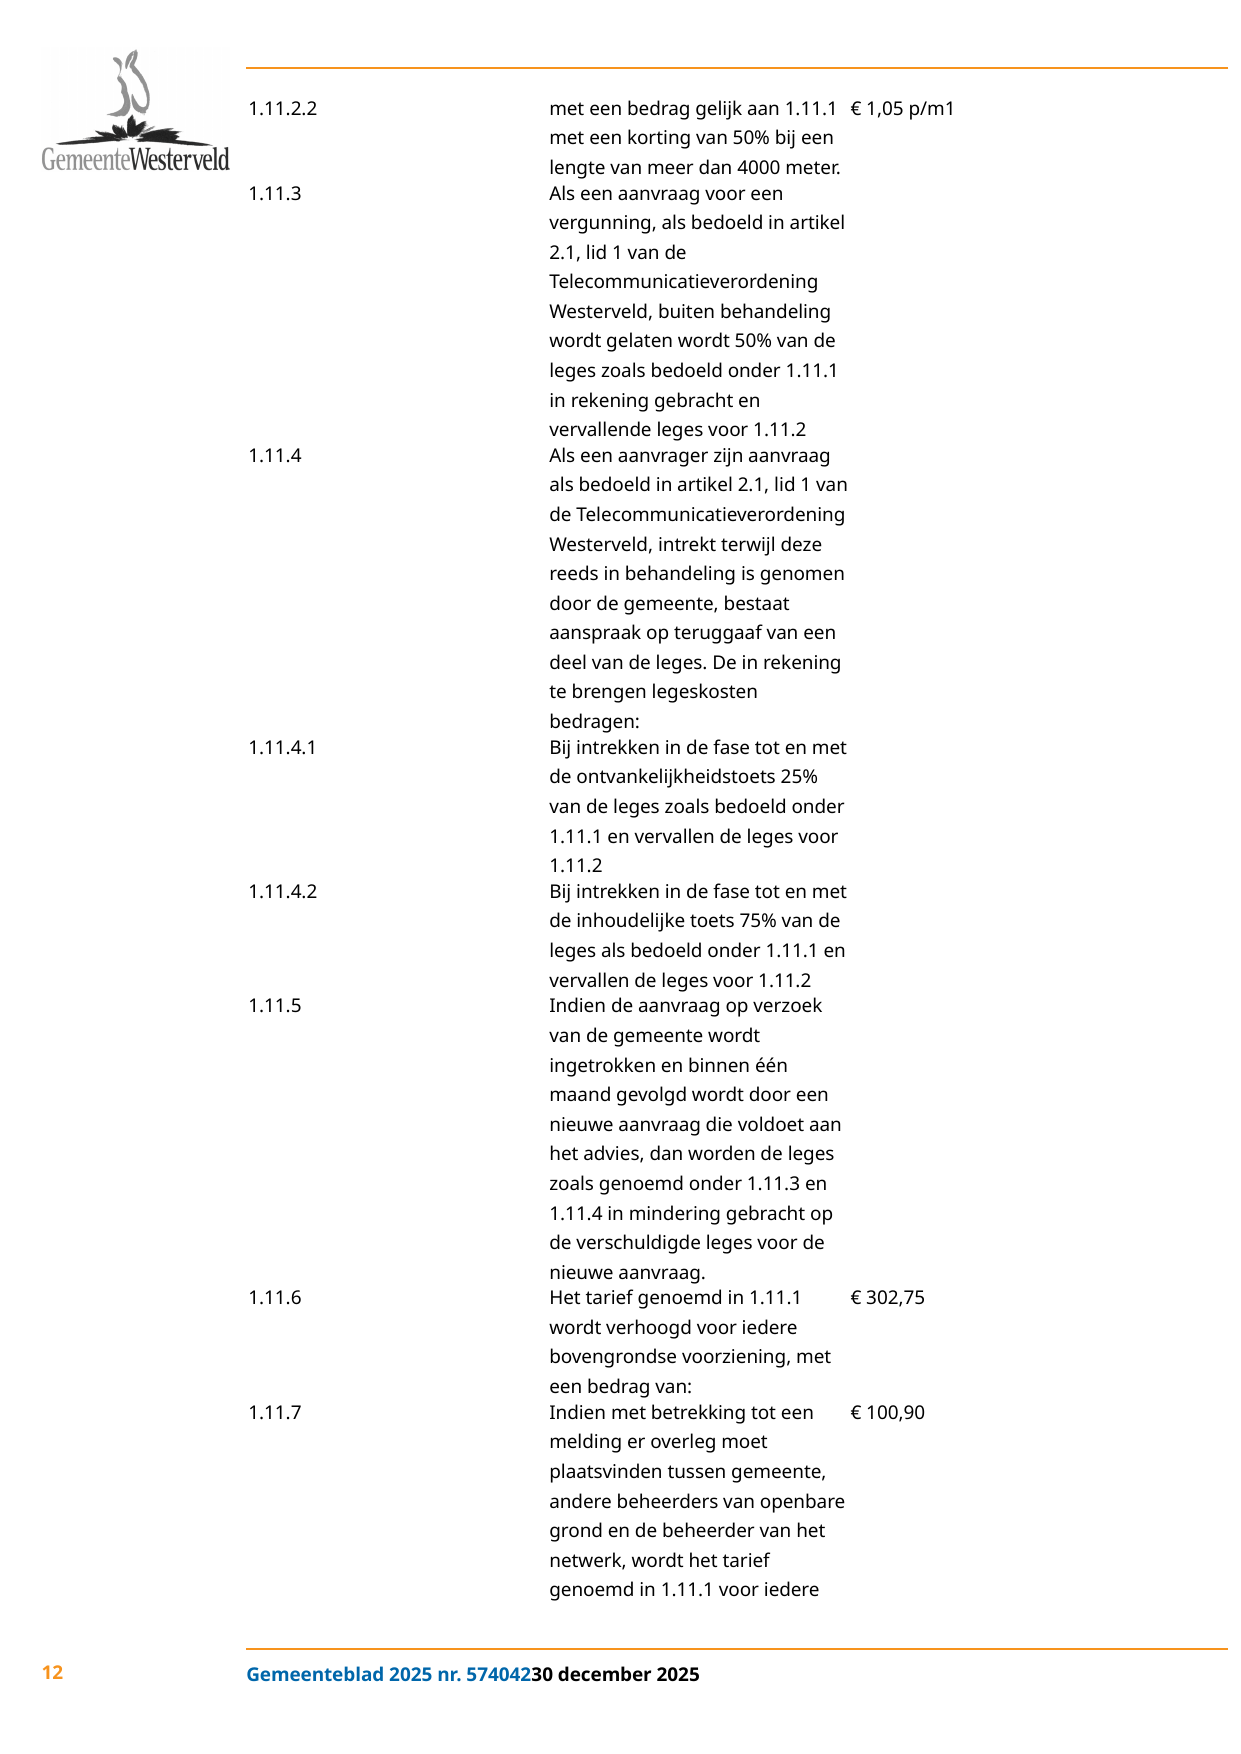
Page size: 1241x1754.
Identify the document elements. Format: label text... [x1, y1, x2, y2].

table_cell [850, 180, 1152, 442]
table_cell 1.11.6 [248, 1285, 549, 1399]
table_cell [850, 442, 1152, 734]
table_cell 1.11.3 [248, 180, 549, 442]
table_cell Als een aanvraag voor een vergunning, als bedoeld in artikel 2.1, lid 1 van de Telecommunicatieverordening Westerveld, buiten behandeling wordt gelaten wordt 50% van de leges zoals bedoeld onder 1.11.1 in rekening gebracht en vervallende leges voor 1.11.2 [549, 180, 850, 442]
table_cell € 302,75 [850, 1285, 1152, 1399]
table_cell Indien de aanvraag op verzoek van de gemeente wordt ingetrokken en binnen één maand gevolgd wordt door een nieuwe aanvraag die voldoet aan het advies, dan worden de leges zoals genoemd onder 1.11.3 en 1.11.4 in mindering gebracht op de verschuldigde leges voor de nieuwe aanvraag. [549, 993, 850, 1284]
table_cell € 100,90 [850, 1399, 1152, 1602]
table_cell Bij intrekken in de fase tot en met de ontvankelijkheidstoets 25% van de leges zoals bedoeld onder 1.11.1 en vervallen de leges voor 1.11.2 [549, 734, 850, 878]
table_cell Bij intrekken in de fase tot en met de inhoudelijke toets 75% van de leges als bedoeld onder 1.11.1 en vervallen de leges voor 1.11.2 [549, 878, 850, 993]
table_cell 1.11.5 [248, 993, 549, 1284]
table_cell [850, 878, 1152, 993]
table_cell 1.11.4.1 [248, 734, 549, 878]
table_cell [850, 993, 1152, 1284]
table_cell 1.11.4 [248, 442, 549, 734]
table_cell [850, 734, 1152, 878]
picture [41, 47, 231, 172]
table_cell 1.11.2.2 [248, 95, 549, 180]
table_cell 1.11.7 [248, 1399, 549, 1602]
table_cell met een bedrag gelijk aan 1.11.1 met een korting van 50% bij een lengte van meer dan 4000 meter. [549, 95, 850, 180]
table_cell 1.11.4.2 [248, 878, 549, 993]
table_cell € 1,05 p/m1 [850, 95, 1152, 180]
table_cell Indien met betrekking tot een melding er overleg moet plaatsvinden tussen gemeente, andere beheerders van openbare grond en de beheerder van het netwerk, wordt het tarief genoemd in 1.11.1 voor iedere [549, 1399, 850, 1602]
table_cell Als een aanvrager zijn aanvraag als bedoeld in artikel 2.1, lid 1 van de Telecommunicatieverordening Westerveld, intrekt terwijl deze reeds in behandeling is genomen door de gemeente, bestaat aanspraak op teruggaaf van een deel van de leges. De in rekening te brengen legeskosten bedragen: [549, 442, 850, 734]
table_cell Het tarief genoemd in 1.11.1 wordt verhoogd voor iedere bovengrondse voorziening, met een bedrag van: [549, 1285, 850, 1399]
